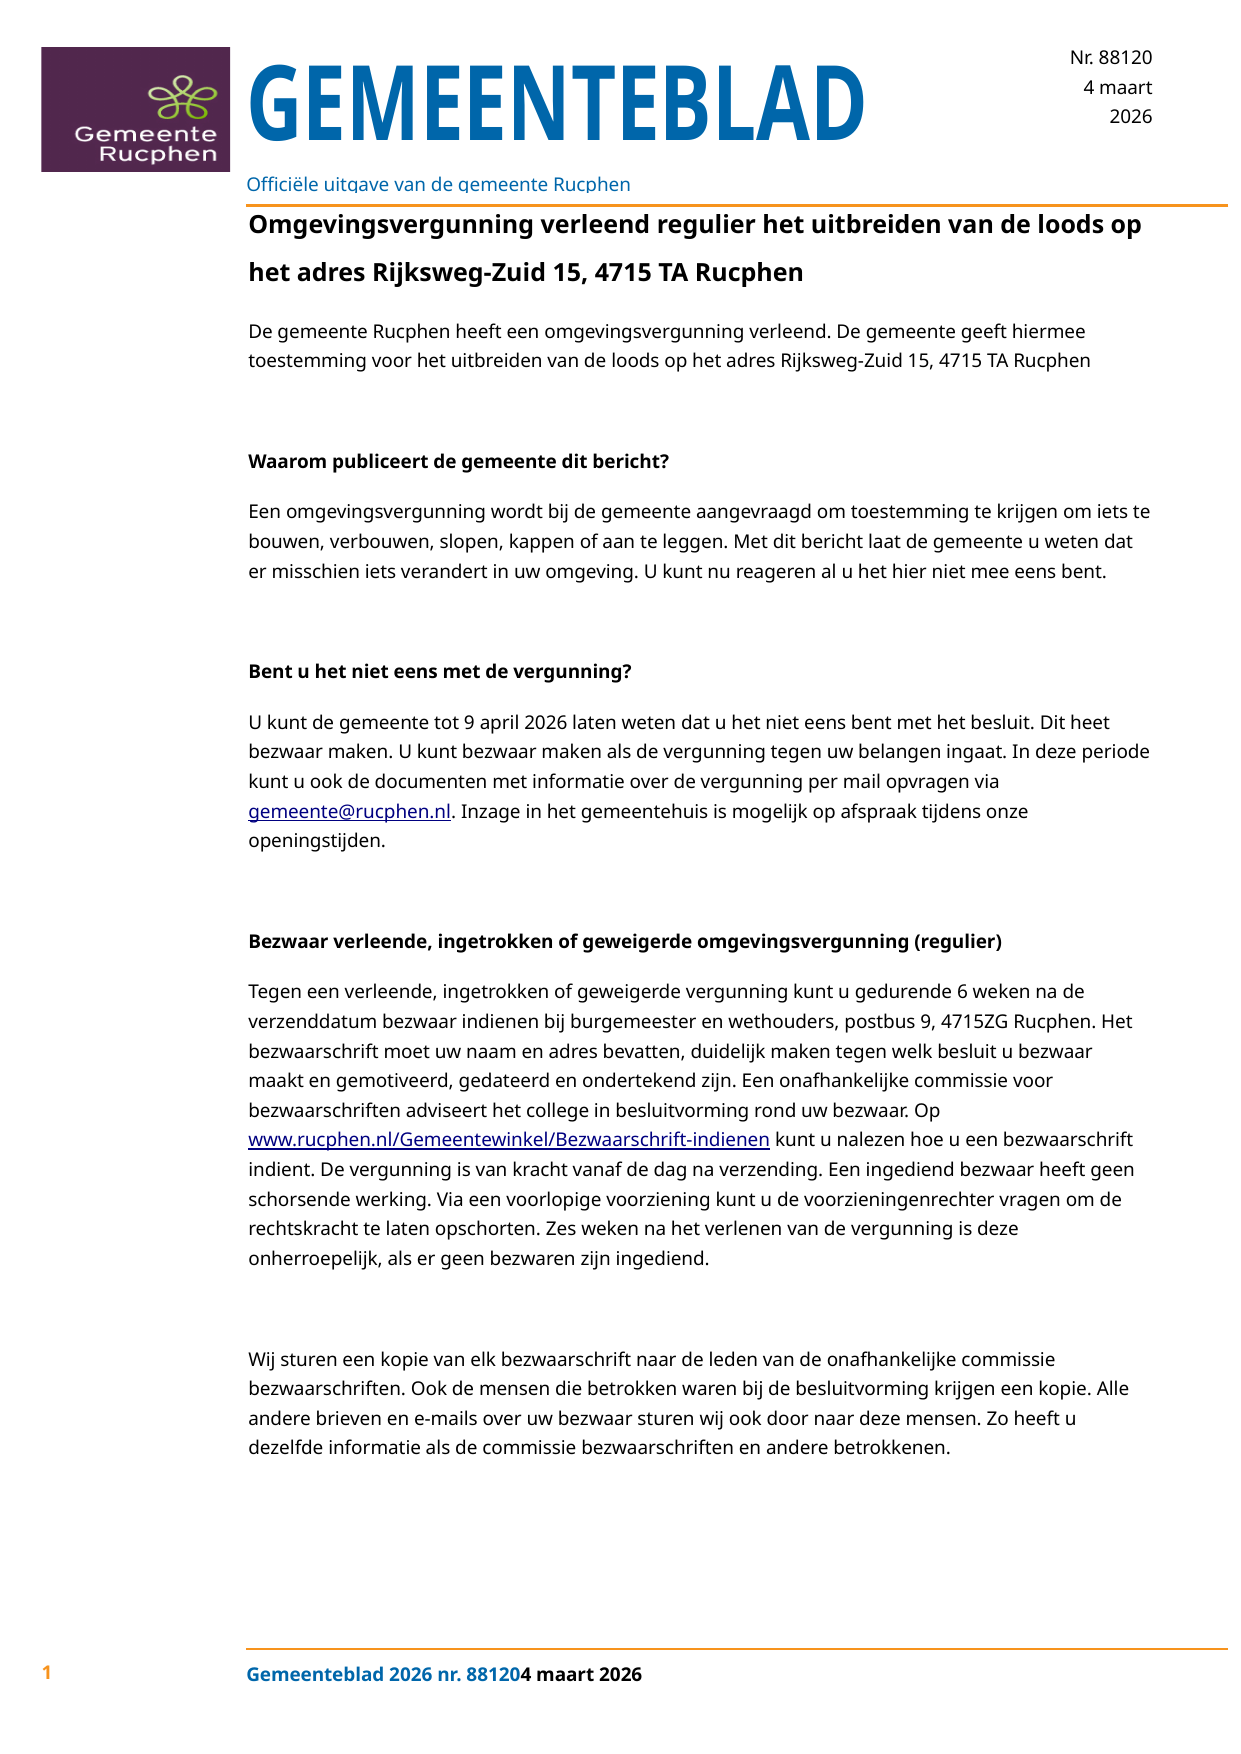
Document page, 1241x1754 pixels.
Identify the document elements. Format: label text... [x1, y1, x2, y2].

text U kunt de gemeente tot 9 april 2026 laten weten dat u het niet eens bent met het besluit. Dit heet bezwaar maken. U kunt bezwaar maken als de vergunning tegen uw belangen ingaat. In deze periode kunt u ook de documenten met informatie over de vergunning per mail opvragen via gemeente@rucphen.nl. Inzage in het gemeentehuis is mogelijk op afspraak tijdens onze openingstijden. [248, 709, 1152, 853]
text Een omgevingsvergunning wordt bij de gemeente aangevraagd om toestemming te krijgen om iets te bouwen, verbouwen, slopen, kappen of aan te leggen. Met dit bericht laat de gemeente u weten dat er misschien iets verandert in uw omgeving. U kunt nu reageren al u het hier niet mee eens bent. [248, 499, 1152, 584]
text Omgevingsvergunning verleend regulier het uitbreiden van de loods op het adres Rijksweg-Zuid 15, 4715 TA Rucphen [248, 207, 1152, 288]
text Tegen een verleende, ingetrokken of geweigerde vergunning kunt u gedurende 6 weken na de verzenddatum bezwaar indienen bij burgemeester en wethouders, postbus 9, 4715ZG Rucphen. Het bezwaarschrift moet uw naam en adres bevatten, duidelijk maken tegen welk besluit u bezwaar maakt en gemotiveerd, gedateerd en ondertekend zijn. Een onafhankelijke commissie voor bezwaarschriften adviseert het college in besluitvorming rond uw bezwaar. Op www.rucphen.nl/Gemeentewinkel/Bezwaarschrift-indienen kunt u nalezen hoe u een bezwaarschrift indient. De vergunning is van kracht vanaf de dag na verzending. Een ingediend bezwaar heeft geen schorsende werking. Via een voorlopige voorziening kunt u de voorzieningenrechter vragen om de rechtskracht te laten opschorten. Zes weken na het verlenen van de vergunning is deze onherroepelijk, als er geen bezwaren zijn ingediend. [248, 979, 1152, 1271]
text Bent u het niet eens met de vergunning? [248, 659, 1152, 684]
text De gemeente Rucphen heeft een omgevingsvergunning verleend. De gemeente geeft hiermee toestemming voor het uitbreiden van de loods op het adres Rijksweg-Zuid 15, 4715 TA Rucphen [248, 318, 1152, 373]
text Bezwaar verleende, ingetrokken of geweigerde omgevingsvergunning (regulier) [248, 928, 1152, 954]
picture [41, 47, 231, 172]
text Wij sturen een kopie van elk bezwaarschrift naar de leden van de onafhankelijke commissie bezwaarschriften. Ook de mensen die betrokken waren bij de besluitvorming krijgen een kopie. Alle andere brieven en e-mails over uw bezwaar sturen wij ook door naar deze mensen. Zo heeft u dezelfde informatie als de commissie bezwaarschriften en andere betrokkenen. [248, 1346, 1152, 1460]
text Waarom publiceert de gemeente dit bericht? [248, 448, 1152, 474]
